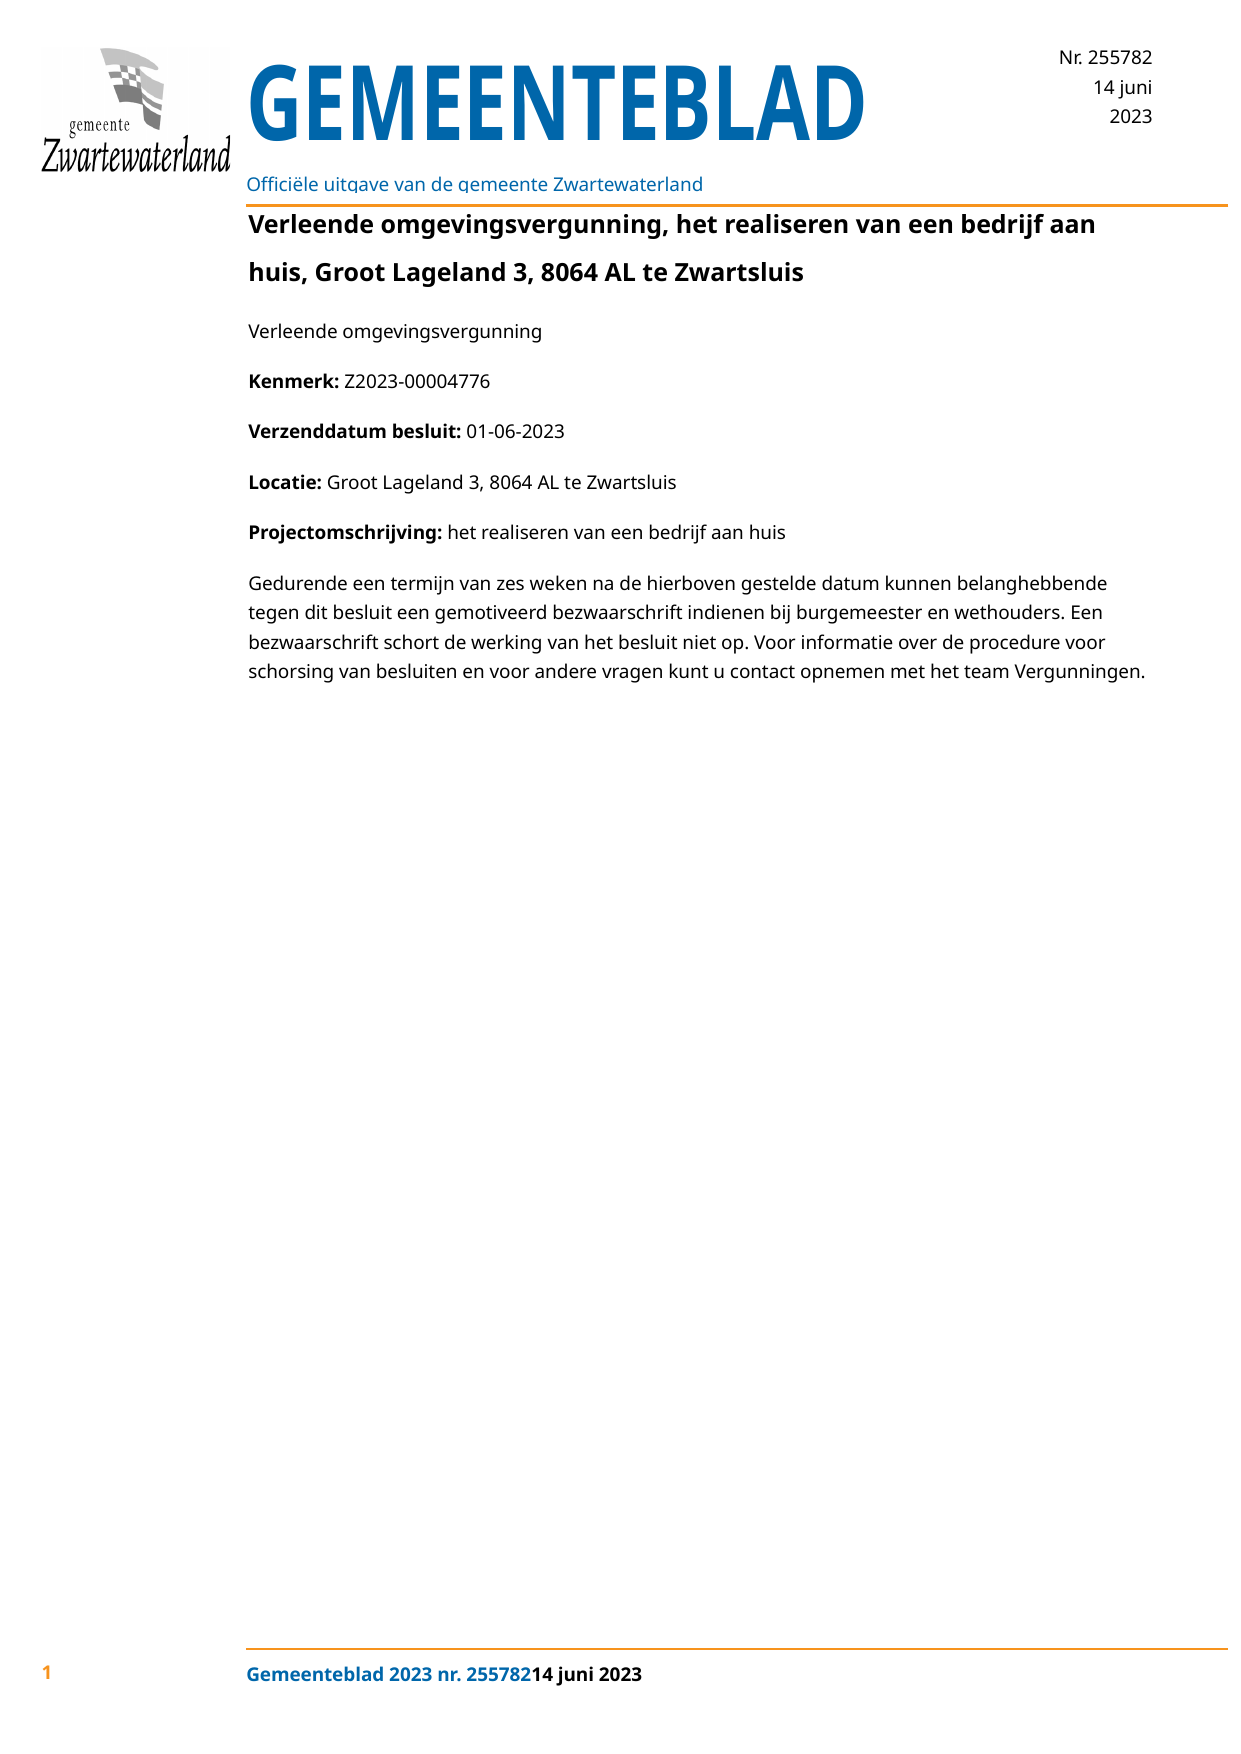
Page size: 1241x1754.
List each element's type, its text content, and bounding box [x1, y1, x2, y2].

text Gedurende een termijn van zes weken na de hierboven gestelde datum kunnen belanghebbende tegen dit besluit een gemotiveerd bezwaarschrift indienen bij burgemeester en wethouders. Een bezwaarschrift schort de werking van het besluit niet op. Voor informatie over de procedure voor schorsing van besluiten en voor andere vragen kunt u contact opnemen met het team Vergunningen. [248, 570, 1152, 684]
text Kenmerk: Z2023-00004776 [248, 368, 1152, 394]
picture [41, 47, 231, 172]
text Projectomschrijving: het realiseren van een bedrijf aan huis [248, 519, 1152, 545]
text Verleende omgevingsvergunning [248, 318, 1152, 344]
text Verzenddatum besluit: 01-06-2023 [248, 419, 1152, 444]
text Locatie: Groot Lageland 3, 8064 AL te Zwartsluis [248, 469, 1152, 495]
text Verleende omgevingsvergunning, het realiseren van een bedrijf aan huis, Groot Lageland 3, 8064 AL te Zwartsluis [248, 207, 1152, 288]
